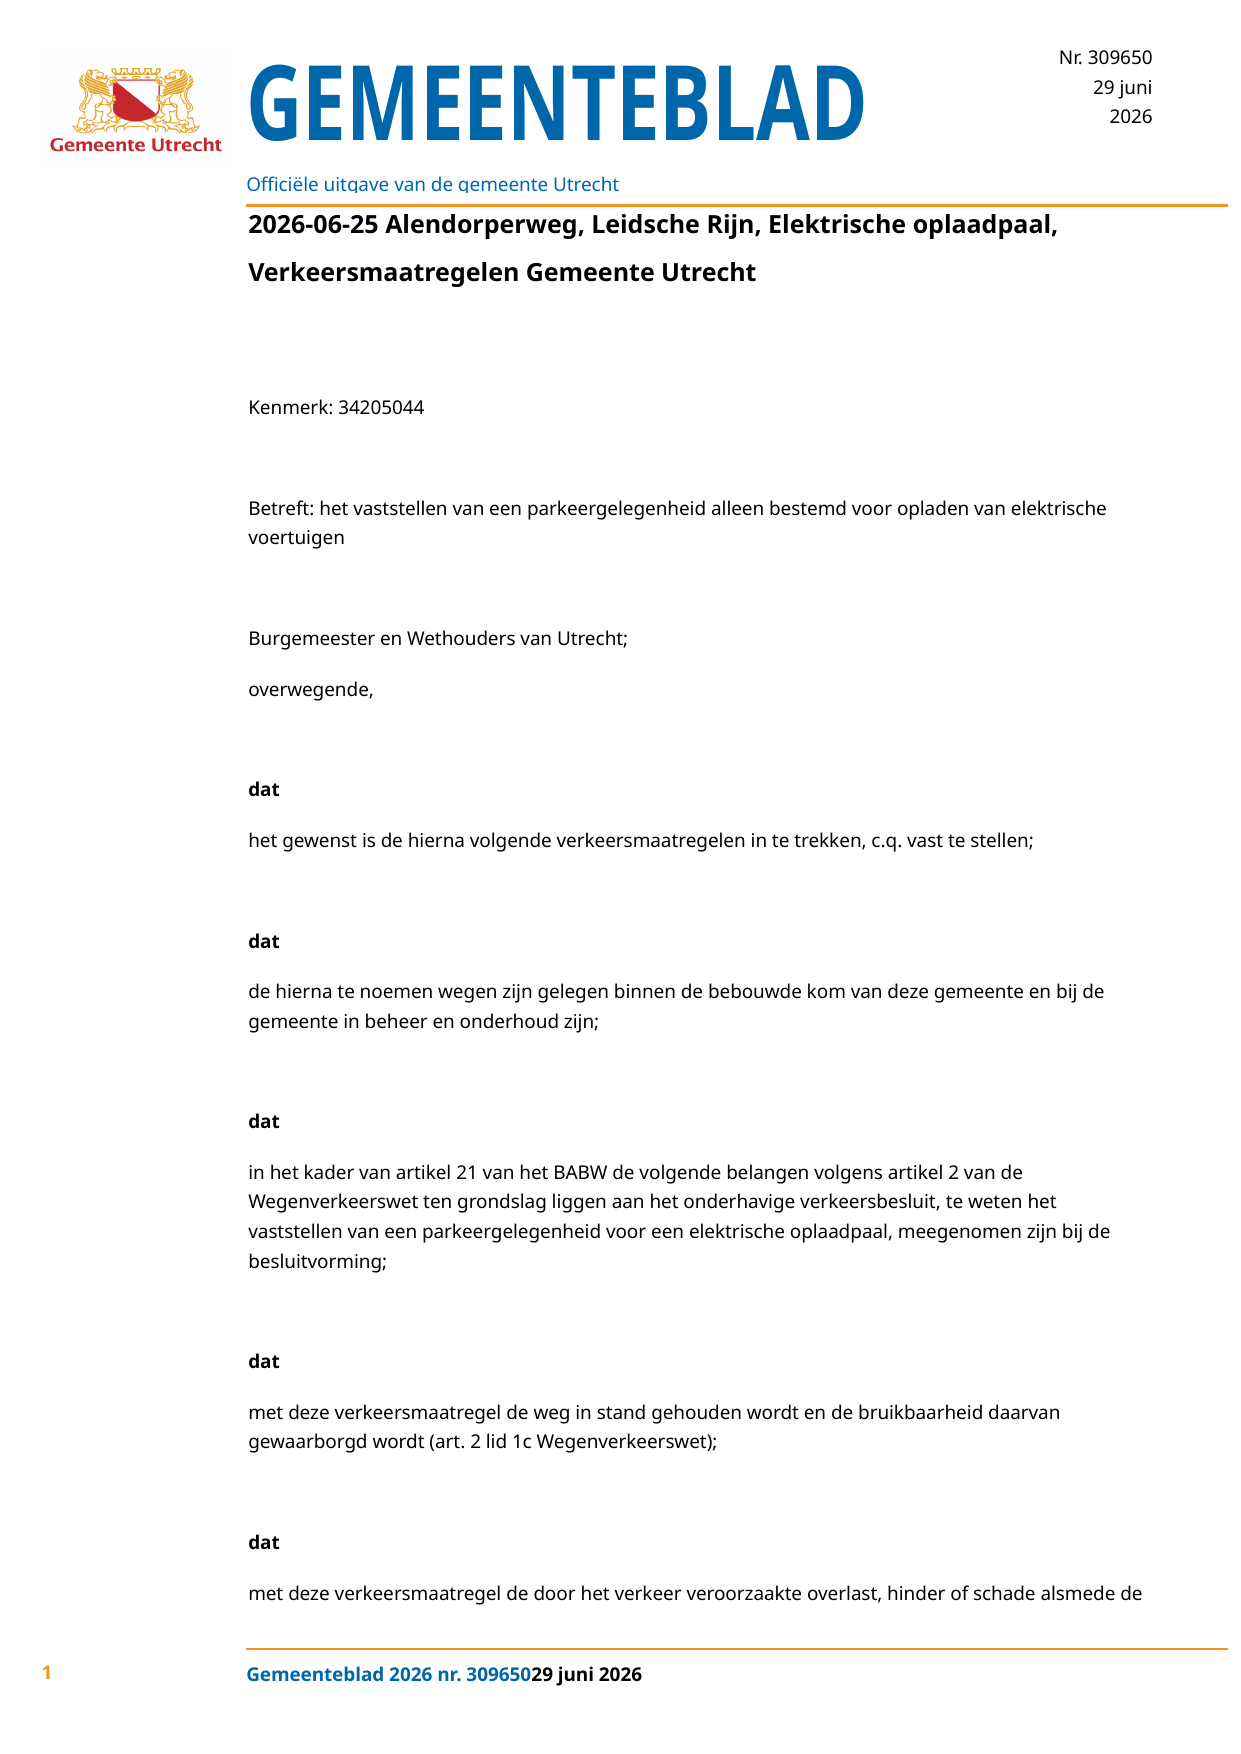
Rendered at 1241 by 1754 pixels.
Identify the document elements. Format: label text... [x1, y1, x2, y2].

text dat [248, 1109, 1152, 1134]
text met deze verkeersmaatregel de weg in stand gehouden wordt en de bruikbaarheid daarvan gewaarborgd wordt (art. 2 lid 1c Wegenverkeerswet); [248, 1399, 1152, 1454]
text 2026-06-25 Alendorperweg, Leidsche Rijn, Elektrische oplaadpaal, Verkeersmaatregelen Gemeente Utrecht [248, 207, 1152, 288]
text dat [248, 777, 1152, 802]
text de hierna te noemen wegen zijn gelegen binnen de bebouwde kom van deze gemeente en bij de gemeente in beheer en onderhoud zijn; [248, 978, 1152, 1033]
text Burgemeester en Wethouders van Utrecht; [248, 625, 1152, 651]
picture [41, 47, 231, 172]
text het gewenst is de hierna volgende verkeersmaatregelen in te trekken, c.q. vast te stellen; [248, 827, 1152, 853]
text dat [248, 1349, 1152, 1374]
text dat [248, 1529, 1152, 1555]
text in het kader van artikel 21 van het BABW de volgende belangen volgens artikel 2 van de Wegenverkeerswet ten grondslag liggen aan het onderhavige verkeersbesluit, te weten het vaststellen van een parkeergelegenheid voor een elektrische oplaadpaal, meegenomen zijn bij de besluitvorming; [248, 1159, 1152, 1273]
text Kenmerk: 34205044 [248, 394, 1152, 420]
text Betreft: het vaststellen van een parkeergelegenheid alleen bestemd voor opladen van elektrische voertuigen [248, 495, 1152, 550]
text overwegende, [248, 676, 1152, 701]
text dat [248, 928, 1152, 953]
text met deze verkeersmaatregel de door het verkeer veroorzaakte overlast, hinder of schade alsmede de [248, 1580, 1152, 1606]
